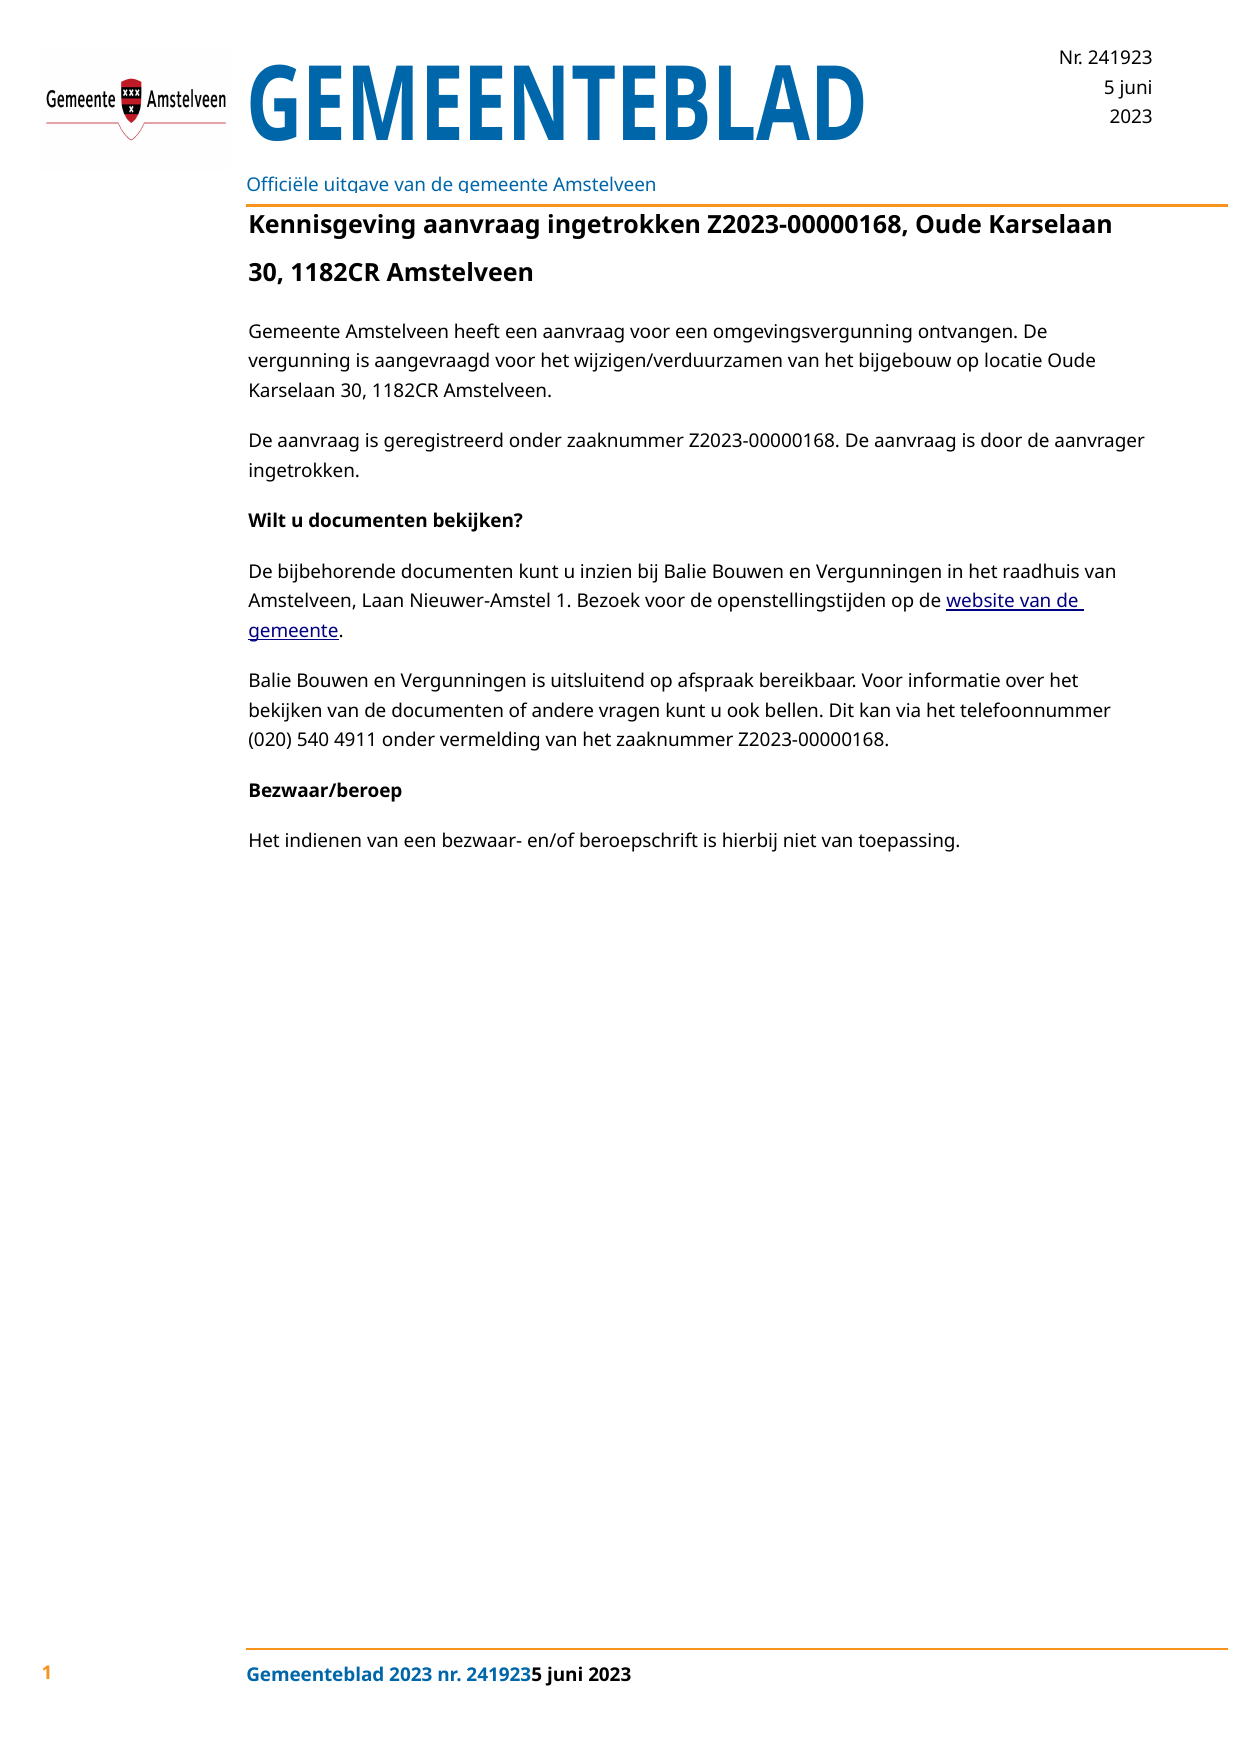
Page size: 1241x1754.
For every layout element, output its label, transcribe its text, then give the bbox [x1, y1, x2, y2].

text Wilt u documenten bekijken? [248, 507, 1152, 533]
text De aanvraag is geregistreerd onder zaaknummer Z2023-00000168. De aanvraag is door de aanvrager ingetrokken. [248, 427, 1152, 483]
text De bijbehorende documenten kunt u inzien bij Balie Bouwen en Vergunningen in het raadhuis van Amstelveen, Laan Nieuwer-Amstel 1. Bezoek voor de openstellingstijden op de website van de gemeente. [248, 558, 1152, 643]
text Gemeente Amstelveen heeft een aanvraag voor een omgevingsvergunning ontvangen. De vergunning is aangevraagd voor het wijzigen/verduurzamen van het bijgebouw op locatie Oude Karselaan 30, 1182CR Amstelveen. [248, 318, 1152, 403]
text Balie Bouwen en Vergunningen is uitsluitend op afspraak bereikbaar. Voor informatie over het bekijken van de documenten of andere vragen kunt u ook bellen. Dit kan via het telefoonnummer (020) 540 4911 onder vermelding van het zaaknummer Z2023-00000168. [248, 667, 1152, 752]
text Kennisgeving aanvraag ingetrokken Z2023-00000168, Oude Karselaan 30, 1182CR Amstelveen [248, 207, 1152, 288]
text Het indienen van een bezwaar- en/of beroepschrift is hierbij niet van toepassing. [248, 827, 1152, 853]
picture [41, 47, 231, 172]
text Bezwaar/beroep [248, 777, 1152, 803]
